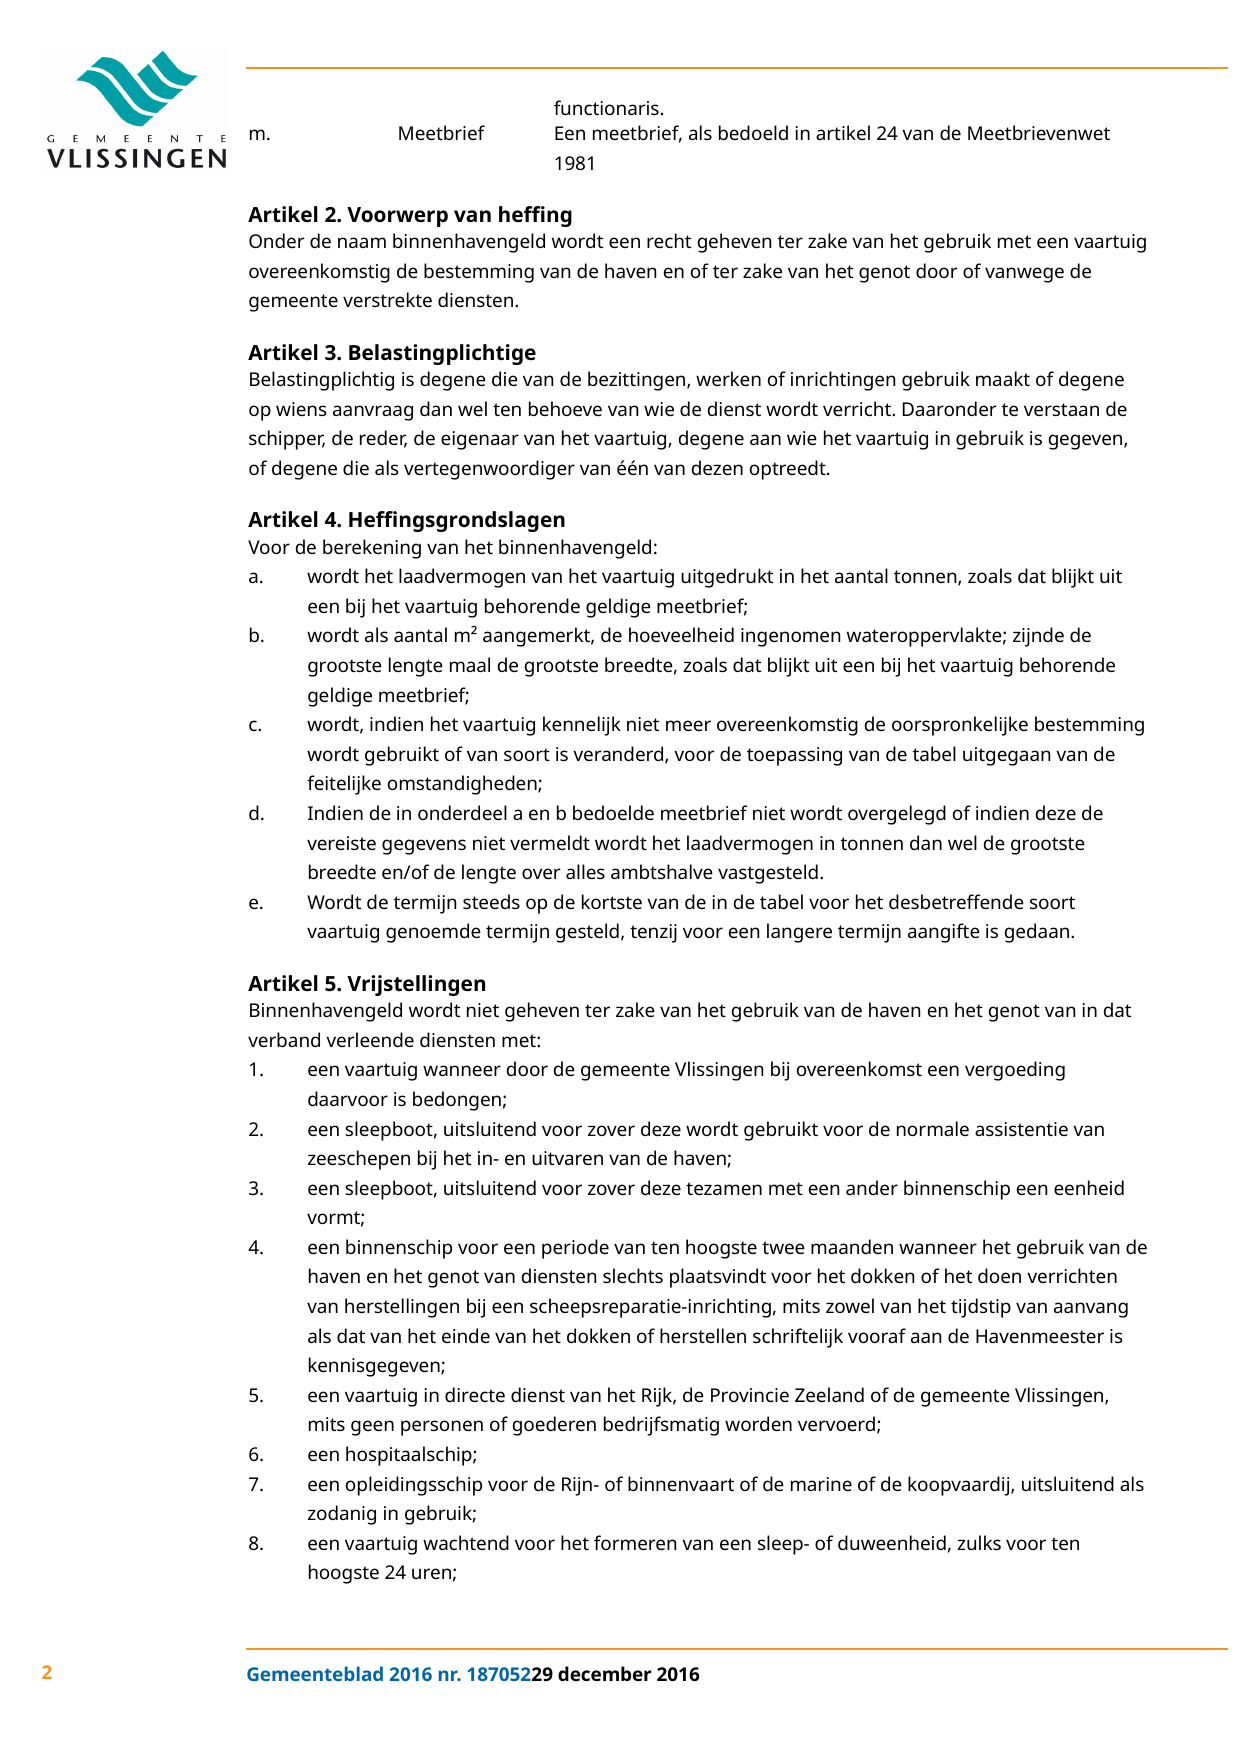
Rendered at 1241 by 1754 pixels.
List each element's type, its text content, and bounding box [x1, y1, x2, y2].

list een sleepboot, uitsluitend voor zover deze tezamen met een ander binnenschip een eenheid vormt; [248, 1175, 1152, 1230]
list een sleepboot, uitsluitend voor zover deze wordt gebruikt voor de normale assistentie van zeeschepen bij het in- en uitvaren van de haven; [248, 1116, 1152, 1171]
text Belastingplichtig is degene die van de bezittingen, werken of inrichtingen gebruik maakt of degene op wiens aanvraag dan wel ten behoeve van wie de dienst wordt verricht. Daaronder te verstaan de schipper, de reder, de eigenaar van het vaartuig, degene aan wie het vaartuig in gebruik is gegeven, of degene die als vertegenwoordiger van één van dezen optreedt. [248, 366, 1152, 481]
list een opleidingsschip voor de Rijn- of binnenvaart of de marine of de koopvaardij, uitsluitend als zodanig in gebruik; [248, 1471, 1152, 1526]
table_cell functionaris. [554, 95, 1152, 121]
list een hospitaalschip; [248, 1441, 1152, 1467]
list wordt als aantal m² aangemerkt, de hoeveelheid ingenomen wateroppervlakte; zijnde de grootste lengte maal de grootste breedte, zoals dat blijkt uit een bij het vaartuig behorende geldige meetbrief; [248, 623, 1152, 708]
table_cell Meetbrief [398, 121, 553, 176]
table_cell [398, 95, 553, 121]
text Binnenhavengeld wordt niet geheven ter zake van het gebruik van de haven en het genot van in dat verband verleende diensten met: [248, 997, 1152, 1053]
list een vaartuig wachtend voor het formeren van een sleep- of duweenheid, zulks voor ten hoogste 24 uren; [248, 1530, 1152, 1585]
table_cell m. [248, 121, 397, 176]
text Onder de naam binnenhavengeld wordt een recht geheven ter zake van het gebruik met een vaartuig overeenkomstig de bestemming van de haven en of ter zake van het genot door of vanwege de gemeente verstrekte diensten. [248, 228, 1152, 313]
text Artikel 5. Vrijstellingen [248, 969, 1152, 997]
picture [41, 47, 231, 172]
list Indien de in onderdeel a en b bedoelde meetbrief niet wordt overgelegd of indien deze de vereiste gegevens niet vermeldt wordt het laadvermogen in tonnen dan wel de grootste breedte en/of de lengte over alles ambtshalve vastgesteld. [248, 800, 1152, 885]
text Artikel 2. Voorwerp van heffing [248, 200, 1152, 228]
list wordt het laadvermogen van het vaartuig uitgedrukt in het aantal tonnen, zoals dat blijkt uit een bij het vaartuig behorende geldige meetbrief; [248, 563, 1152, 619]
table_cell Een meetbrief, als bedoeld in artikel 24 van de Meetbrievenwet 1981 [554, 121, 1152, 176]
list wordt, indien het vaartuig kennelijk niet meer overeenkomstig de oorspronkelijke bestemming wordt gebruikt of van soort is veranderd, voor de toepassing van de tabel uitgegaan van de feitelijke omstandigheden; [248, 711, 1152, 796]
list een vaartuig wanneer door de gemeente Vlissingen bij overeenkomst een vergoeding daarvoor is bedongen; [248, 1057, 1152, 1112]
list een vaartuig in directe dienst van het Rijk, de Provincie Zeeland of de gemeente Vlissingen, mits geen personen of goederen bedrijfsmatig worden vervoerd; [248, 1382, 1152, 1437]
table_cell [248, 95, 397, 121]
text Artikel 4. Heffingsgrondslagen [248, 506, 1152, 534]
text Voor de berekening van het binnenhavengeld: [248, 534, 1152, 560]
list Wordt de termijn steeds op de kortste van de in de tabel voor het desbetreffende soort vaartuig genoemde termijn gesteld, tenzij voor een langere termijn aangifte is gedaan. [248, 889, 1152, 944]
text Artikel 3. Belastingplichtige [248, 338, 1152, 366]
list een binnenschip voor een periode van ten hoogste twee maanden wanneer het gebruik van de haven en het genot van diensten slechts plaatsvindt voor het dokken of het doen verrichten van herstellingen bij een scheepsreparatie-inrichting, mits zowel van het tijdstip van aanvang als dat van het einde van het dokken of herstellen schriftelijk vooraf aan de Havenmeester is kennisgegeven; [248, 1234, 1152, 1378]
